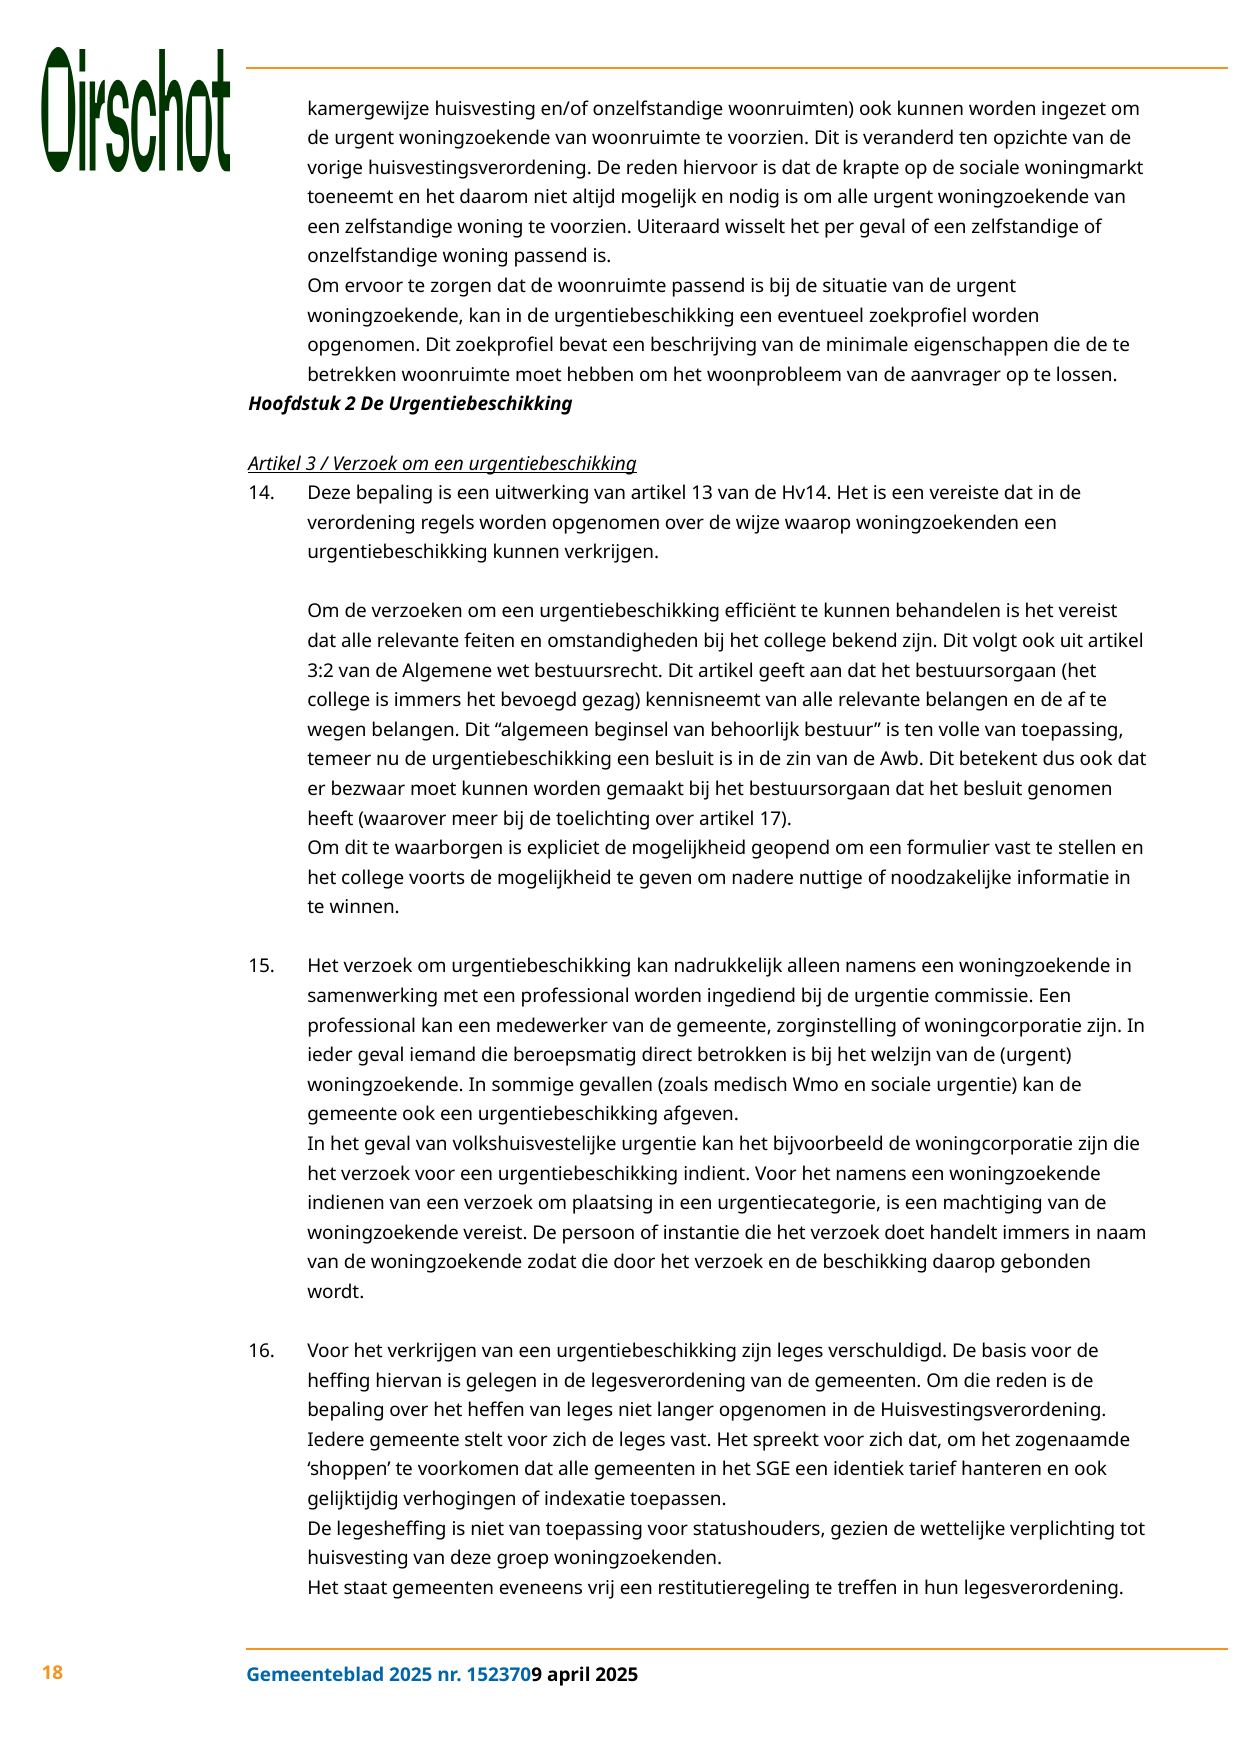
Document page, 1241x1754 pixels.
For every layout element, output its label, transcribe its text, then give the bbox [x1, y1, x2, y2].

list Om dit te waarborgen is expliciet de mogelijkheid geopend om een formulier vast te stellen en het college voorts de mogelijkheid te geven om nadere nuttige of noodzakelijke informatie in te winnen. [248, 834, 1152, 919]
text Artikel 3 / Verzoek om een urgentiebeschikking [248, 450, 1152, 476]
list kamergewijze huisvesting en/of onzelfstandige woonruimten) ook kunnen worden ingezet om de urgent woningzoekende van woonruimte te voorzien. Dit is veranderd ten opzichte van de vorige huisvestingsverordening. De reden hiervoor is dat de krapte op de sociale woningmarkt toeneemt en het daarom niet altijd mogelijk en nodig is om alle urgent woningzoekende van een zelfstandige woning te voorzien. Uiteraard wisselt het per geval of een zelfstandige of onzelfstandige woning passend is. [248, 95, 1152, 268]
list Het verzoek om urgentiebeschikking kan nadrukkelijk alleen namens een woningzoekende in samenwerking met een professional worden ingediend bij de urgentie commissie. Een professional kan een medewerker van de gemeente, zorginstelling of woningcorporatie zijn. In ieder geval iemand die beroepsmatig direct betrokken is bij het welzijn van de (urgent) woningzoekende. In sommige gevallen (zoals medisch Wmo en sociale urgentie) kan de gemeente ook een urgentiebeschikking afgeven. [248, 953, 1152, 1126]
list Om ervoor te zorgen dat de woonruimte passend is bij de situatie van de urgent woningzoekende, kan in de urgentiebeschikking een eventueel zoekprofiel worden opgenomen. Dit zoekprofiel bevat een beschrijving van de minimale eigenschappen die de te betrekken woonruimte moet hebben om het woonprobleem van de aanvrager op te lossen. [248, 272, 1152, 387]
picture [41, 47, 231, 172]
list Voor het verkrijgen van een urgentiebeschikking zijn leges verschuldigd. De basis voor de heffing hiervan is gelegen in de legesverordening van de gemeenten. Om die reden is de bepaling over het heffen van leges niet langer opgenomen in de Huisvestingsverordening. Iedere gemeente stelt voor zich de leges vast. Het spreekt voor zich dat, om het zogenaamde ‘shoppen’ te voorkomen dat alle gemeenten in het SGE een identiek tarief hanteren en ook gelijktijdig verhogingen of indexatie toepassen. [248, 1337, 1152, 1511]
list Het staat gemeenten eveneens vrij een restitutieregeling te treffen in hun legesverordening. [248, 1574, 1152, 1600]
list Om de verzoeken om een urgentiebeschikking efficiënt te kunnen behandelen is het vereist dat alle relevante feiten en omstandigheden bij het college bekend zijn. Dit volgt ook uit artikel 3:2 van de Algemene wet bestuursrecht. Dit artikel geeft aan dat het bestuursorgaan (het college is immers het bevoegd gezag) kennisneemt van alle relevante belangen en de af te wegen belangen. Dit “algemeen beginsel van behoorlijk bestuur” is ten volle van toepassing, temeer nu de urgentiebeschikking een besluit is in de zin van de Awb. Dit betekent dus ook dat er bezwaar moet kunnen worden gemaakt bij het bestuursorgaan dat het besluit genomen heeft (waarover meer bij de toelichting over artikel 17). [248, 598, 1152, 831]
text Hoofdstuk 2 De Urgentiebeschikking [248, 391, 1152, 416]
list Deze bepaling is een uitwerking van artikel 13 van de Hv14. Het is een vereiste dat in de verordening regels worden opgenomen over de wijze waarop woningzoekenden een urgentiebeschikking kunnen verkrijgen. [248, 479, 1152, 564]
list De legesheffing is niet van toepassing voor statushouders, gezien de wettelijke verplichting tot huisvesting van deze groep woningzoekenden. [248, 1515, 1152, 1570]
list In het geval van volkshuisvestelijke urgentie kan het bijvoorbeeld de woningcorporatie zijn die het verzoek voor een urgentiebeschikking indient. Voor het namens een woningzoekende indienen van een verzoek om plaatsing in een urgentiecategorie, is een machtiging van de woningzoekende vereist. De persoon of instantie die het verzoek doet handelt immers in naam van de woningzoekende zodat die door het verzoek en de beschikking daarop gebonden wordt. [248, 1130, 1152, 1304]
